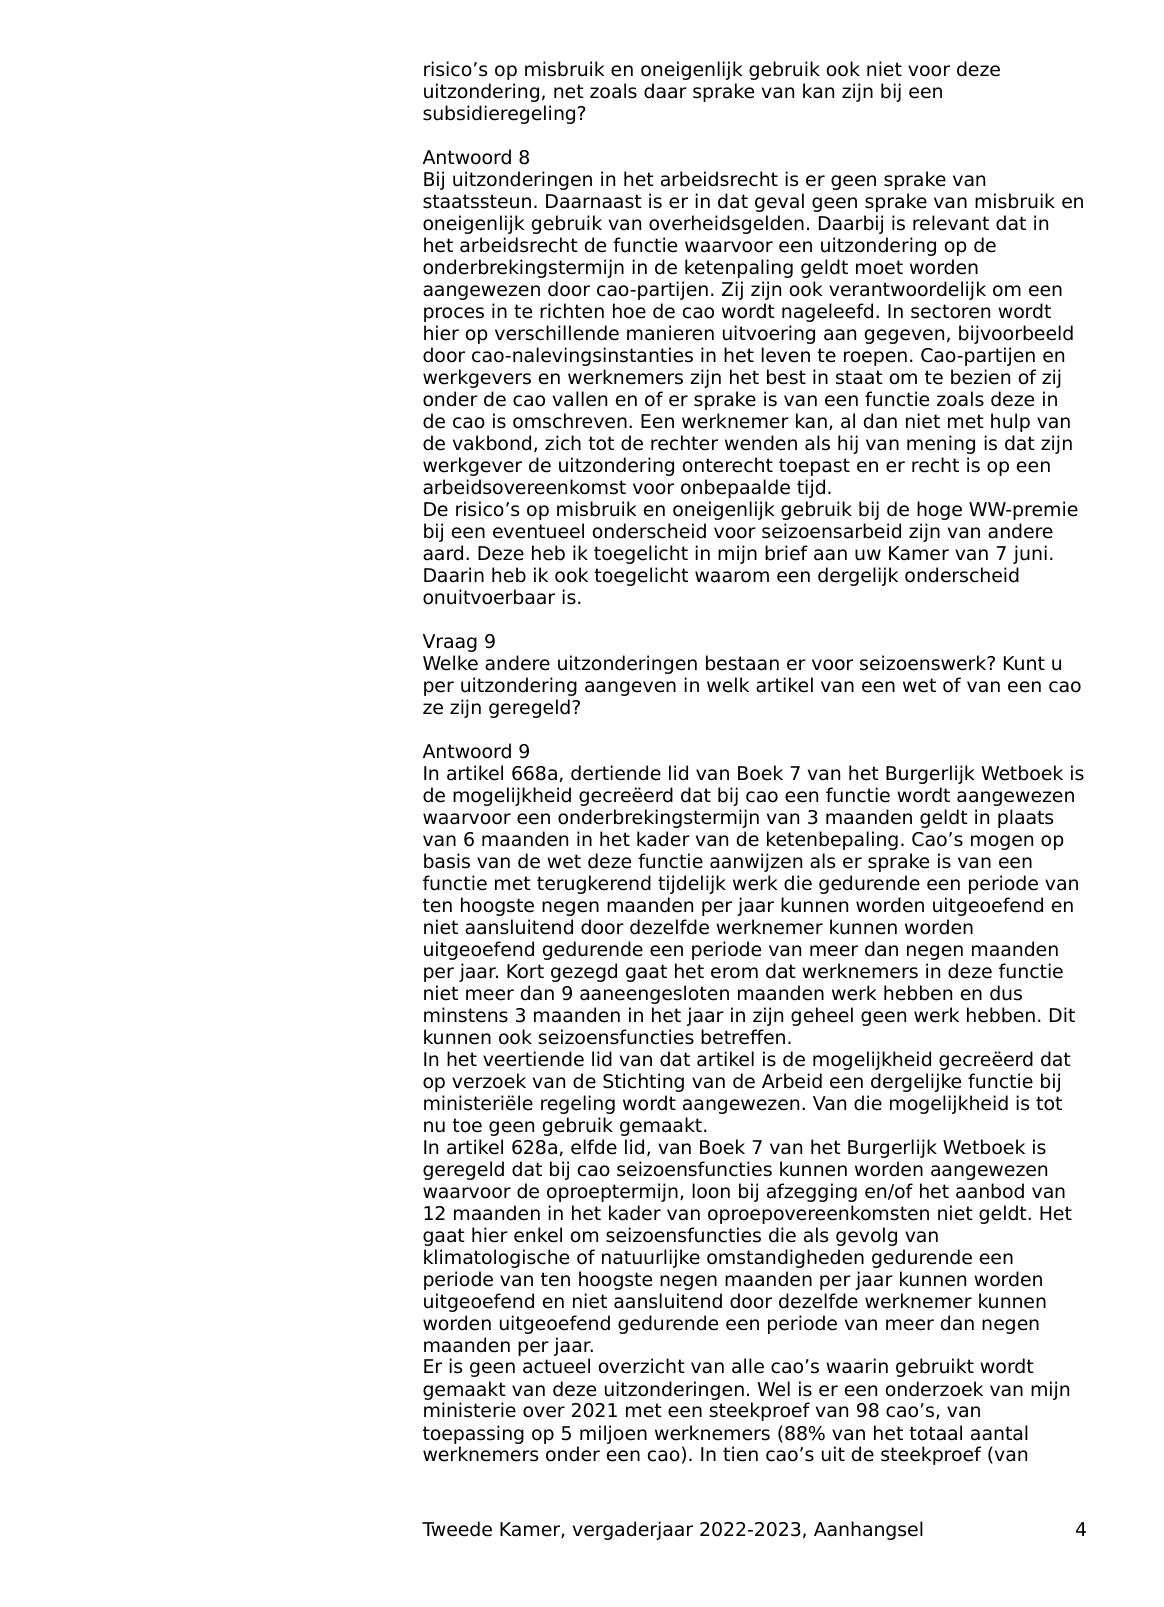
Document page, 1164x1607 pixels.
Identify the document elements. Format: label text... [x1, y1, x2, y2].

text In artikel 668a, dertiende lid van Boek 7 van het Burgerlijk Wetboek is de mogelijkheid gecreëerd dat bij cao een functie wordt aangewezen waarvoor een onderbrekingstermijn van 3 maanden geldt in plaats van 6 maanden in het kader van de ketenbepaling. Cao’s mogen op basis van de wet deze functie aanwijzen als er sprake is van een functie met terugkerend tijdelijk werk die gedurende een periode van ten hoogste negen maanden per jaar kunnen worden uitgeoefend en niet aansluitend door dezelfde werknemer kunnen worden uitgeoefend gedurende een periode van meer dan negen maanden per jaar. Kort gezegd gaat het erom dat werknemers in deze functie niet meer dan 9 aaneengesloten maanden werk hebben en dus minstens 3 maanden in het jaar in zijn geheel geen werk hebben. Dit kunnen ook seizoensfuncties betreffen. [422, 763, 1087, 1049]
text Antwoord 8 [422, 147, 1087, 169]
text Antwoord 9 [422, 741, 1087, 763]
text In artikel 628a, elfde lid, van Boek 7 van het Burgerlijk Wetboek is geregeld dat bij cao seizoensfuncties kunnen worden aangewezen waarvoor de oproeptermijn, loon bij afzegging en/of het aanbod van 12 maanden in het kader van oproepovereenkomsten niet geldt. Het gaat hier enkel om seizoensfuncties die als gevolg van klimatologische of natuurlijke omstandigheden gedurende een periode van ten hoogste negen maanden per jaar kunnen worden uitgeoefend en niet aansluitend door dezelfde werknemer kunnen worden uitgeoefend gedurende een periode van meer dan negen maanden per jaar. [422, 1137, 1087, 1356]
text Welke andere uitzonderingen bestaan er voor seizoenswerk? Kunt u per uitzondering aangeven in welk artikel van een wet of van een cao ze zijn geregeld? [422, 653, 1087, 719]
text Vraag 9 [422, 631, 1087, 653]
text De risico’s op misbruik en oneigenlijk gebruik bij de hoge WW-premie bij een eventueel onderscheid voor seizoensarbeid zijn van andere aard. Deze heb ik toegelicht in mijn brief aan uw Kamer van 7 juni. Daarin heb ik ook toegelicht waarom een dergelijk onderscheid onuitvoerbaar is. [422, 499, 1087, 609]
text Er is geen actueel overzicht van alle cao’s waarin gebruikt wordt gemaakt van deze uitzonderingen. Wel is er een onderzoek van mijn ministerie over 2021 met een steekproef van 98 cao’s, van toepassing op 5 miljoen werknemers (88% van het totaal aantal werknemers onder een cao). In tien cao’s uit de steekproef (van [422, 1356, 1087, 1466]
text In het veertiende lid van dat artikel is de mogelijkheid gecreëerd dat op verzoek van de Stichting van de Arbeid een dergelijke functie bij ministeriële regeling wordt aangewezen. Van die mogelijkheid is tot nu toe geen gebruik gemaakt. [422, 1049, 1087, 1137]
text risico’s op misbruik en oneigenlijk gebruik ook niet voor deze uitzondering, net zoals daar sprake van kan zijn bij een subsidieregeling? [422, 59, 1087, 125]
text Bij uitzonderingen in het arbeidsrecht is er geen sprake van staatssteun. Daarnaast is er in dat geval geen sprake van misbruik en oneigenlijk gebruik van overheidsgelden. Daarbij is relevant dat in het arbeidsrecht de functie waarvoor een uitzondering op de onderbrekingstermijn in de ketenpaling geldt moet worden aangewezen door cao-partijen. Zij zijn ook verantwoordelijk om een proces in te richten hoe de cao wordt nageleefd. In sectoren wordt hier op verschillende manieren uitvoering aan gegeven, bijvoorbeeld door cao-nalevingsinstanties in het leven te roepen. Cao-partijen en werkgevers en werknemers zijn het best in staat om te bezien of zij onder de cao vallen en of er sprake is van een functie zoals deze in de cao is omschreven. Een werknemer kan, al dan niet met hulp van de vakbond, zich tot de rechter wenden als hij van mening is dat zijn werkgever de uitzondering onterecht toepast en er recht is op een arbeidsovereenkomst voor onbepaalde tijd. [422, 169, 1087, 499]
